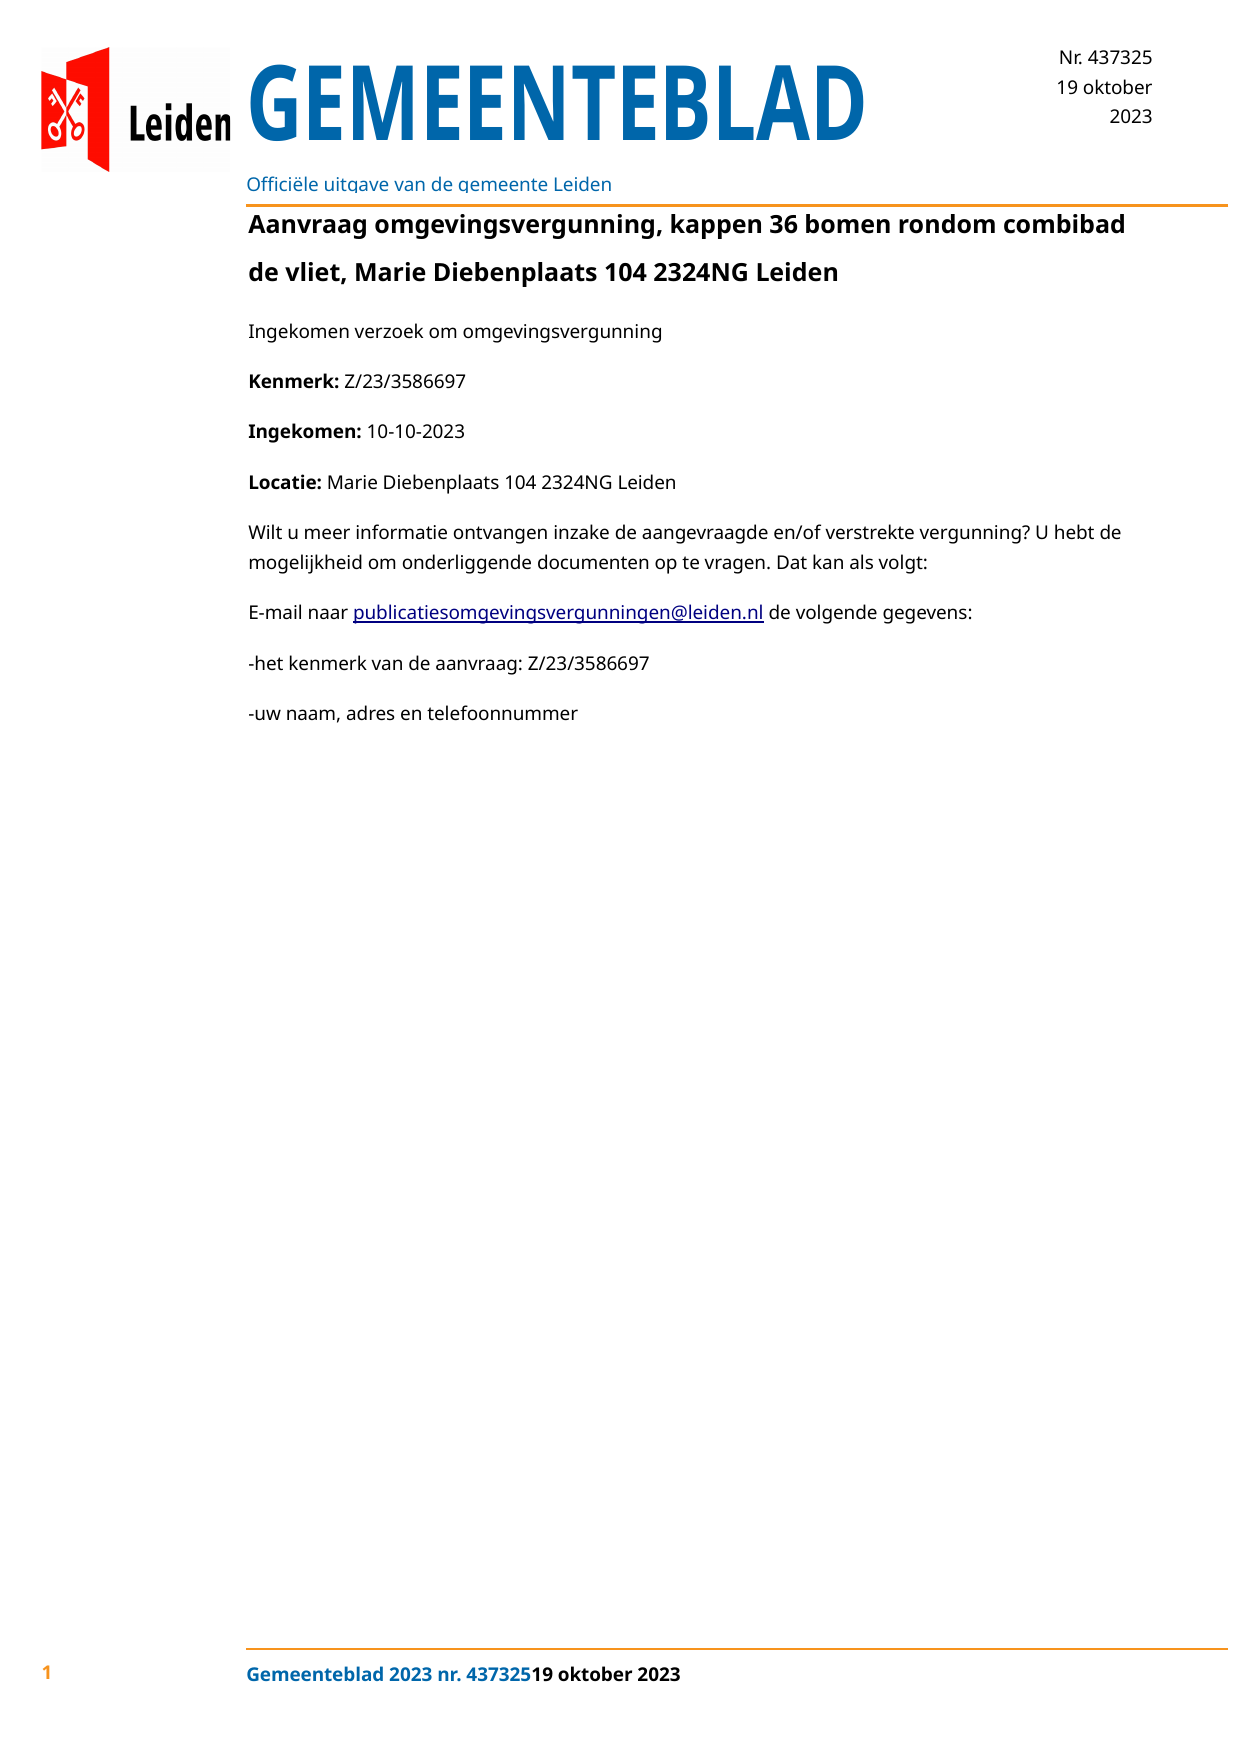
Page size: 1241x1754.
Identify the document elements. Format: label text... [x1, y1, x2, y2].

picture [41, 47, 231, 172]
text E-mail naar publicatiesomgevingsvergunningen@leiden.nl de volgende gegevens: [248, 599, 1152, 625]
text Wilt u meer informatie ontvangen inzake de aangevraagde en/of verstrekte vergunning? U hebt de mogelijkheid om onderliggende documenten op te vragen. Dat kan als volgt: [248, 519, 1152, 575]
text Ingekomen: 10-10-2023 [248, 419, 1152, 444]
text Kenmerk: Z/23/3586697 [248, 368, 1152, 394]
text Ingekomen verzoek om omgevingsvergunning [248, 318, 1152, 344]
text -uw naam, adres en telefoonnummer [248, 700, 1152, 726]
text Locatie: Marie Diebenplaats 104 2324NG Leiden [248, 469, 1152, 495]
text -het kenmerk van de aanvraag: Z/23/3586697 [248, 650, 1152, 676]
text Aanvraag omgevingsvergunning, kappen 36 bomen rondom combibad de vliet, Marie Diebenplaats 104 2324NG Leiden [248, 207, 1152, 288]
